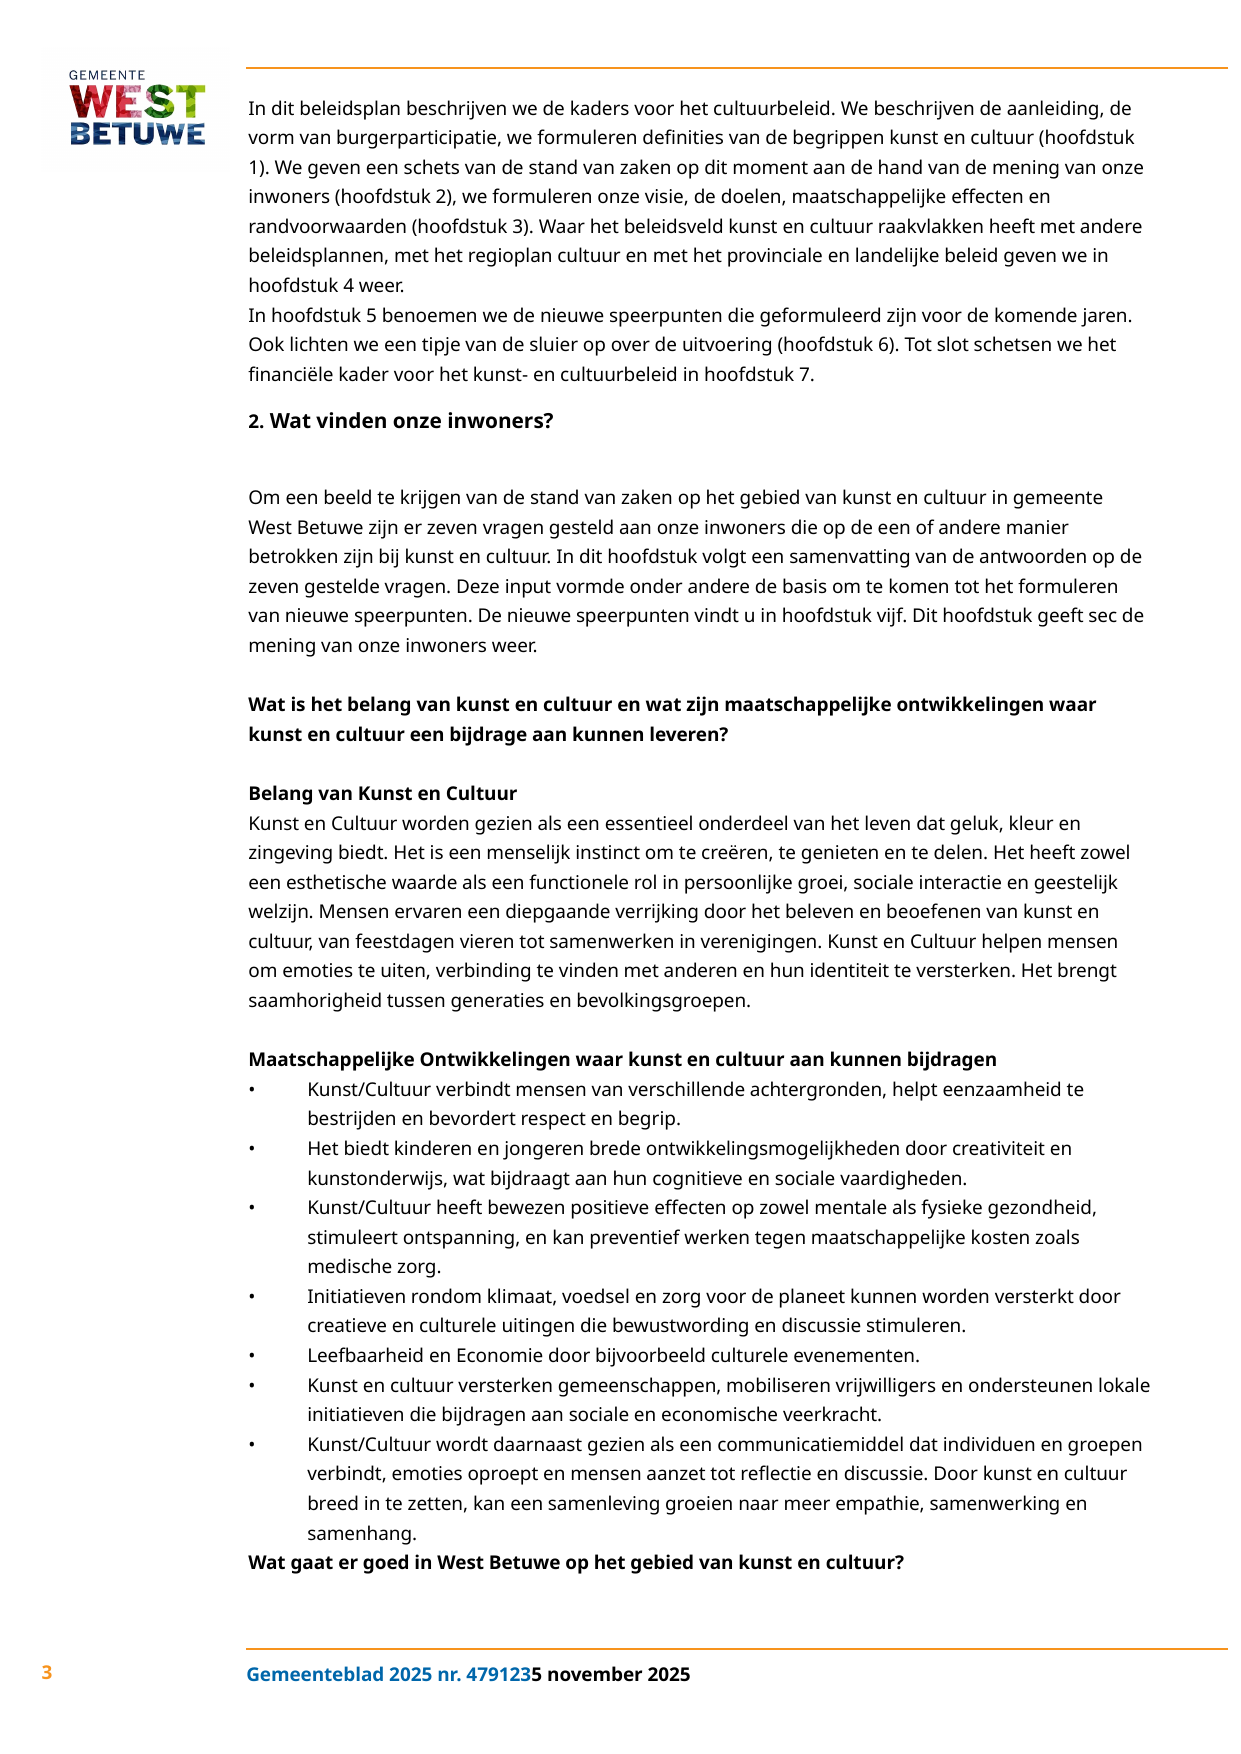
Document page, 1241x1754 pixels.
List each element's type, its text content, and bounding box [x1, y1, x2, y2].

list Het biedt kinderen en jongeren brede ontwikkelingsmogelijkheden door creativiteit en kunstonderwijs, wat bijdraagt aan hun cognitieve en sociale vaardigheden. [248, 1135, 1152, 1191]
text Belang van Kunst en Cultuur [248, 780, 1152, 806]
text Om een beeld te krijgen van de stand van zaken op het gebied van kunst en cultuur in gemeente West Betuwe zijn er zeven vragen gesteld aan onze inwoners die op de een of andere manier betrokken zijn bij kunst en cultuur. In dit hoofdstuk volgt een samenvatting van de antwoorden op de zeven gestelde vragen. Deze input vormde onder andere de basis om te komen tot het formuleren van nieuwe speerpunten. De nieuwe speerpunten vindt u in hoofdstuk vijf. Dit hoofdstuk geeft sec de mening van onze inwoners weer. [248, 484, 1152, 658]
text In hoofdstuk 5 benoemen we de nieuwe speerpunten die geformuleerd zijn voor de komende jaren. Ook lichten we een tipje van de sluier op over de uitvoering (hoofdstuk 6). Tot slot schetsen we het financiële kader voor het kunst- en cultuurbeleid in hoofdstuk 7. [248, 302, 1152, 387]
text Wat is het belang van kunst en cultuur en wat zijn maatschappelijke ontwikkelingen waar kunst en cultuur een bijdrage aan kunnen leveren? [248, 691, 1152, 747]
picture [41, 47, 231, 172]
text Maatschappelijke Ontwikkelingen waar kunst en cultuur aan kunnen bijdragen [248, 1046, 1152, 1072]
text 2. Wat vinden onze inwoners? [248, 407, 1152, 435]
list Kunst/Cultuur verbindt mensen van verschillende achtergronden, helpt eenzaamheid te bestrijden en bevordert respect en begrip. [248, 1076, 1152, 1131]
list Kunst/Cultuur heeft bewezen positieve effecten op zowel mentale als fysieke gezondheid, stimuleert ontspanning, en kan preventief werken tegen maatschappelijke kosten zoals medische zorg. [248, 1194, 1152, 1279]
text Wat gaat er goed in West Betuwe op het gebied van kunst en cultuur? [248, 1549, 1152, 1575]
list Kunst en cultuur versterken gemeenschappen, mobiliseren vrijwilligers en ondersteunen lokale initiatieven die bijdragen aan sociale en economische veerkracht. [248, 1372, 1152, 1427]
text Kunst en Cultuur worden gezien als een essentieel onderdeel van het leven dat geluk, kleur en zingeving biedt. Het is een menselijk instinct om te creëren, te genieten en te delen. Het heeft zowel een esthetische waarde als een functionele rol in persoonlijke groei, sociale interactie en geestelijk welzijn. Mensen ervaren een diepgaande verrijking door het beleven en beoefenen van kunst en cultuur, van feestdagen vieren tot samenwerken in verenigingen. Kunst en Cultuur helpen mensen om emoties te uiten, verbinding te vinden met anderen en hun identiteit te versterken. Het brengt saamhorigheid tussen generaties en bevolkingsgroepen. [248, 810, 1152, 1013]
list Kunst/Cultuur wordt daarnaast gezien als een communicatiemiddel dat individuen en groepen verbindt, emoties oproept en mensen aanzet tot reflectie en discussie. Door kunst en cultuur breed in te zetten, kan een samenleving groeien naar meer empathie, samenwerking en samenhang. [248, 1431, 1152, 1546]
text In dit beleidsplan beschrijven we de kaders voor het cultuurbeleid. We beschrijven de aanleiding, de vorm van burgerparticipatie, we formuleren definities van de begrippen kunst en cultuur (hoofdstuk 1). We geven een schets van de stand van zaken op dit moment aan de hand van de mening van onze inwoners (hoofdstuk 2), we formuleren onze visie, de doelen, maatschappelijke effecten en randvoorwaarden (hoofdstuk 3). Waar het beleidsveld kunst en cultuur raakvlakken heeft met andere beleidsplannen, met het regioplan cultuur en met het provinciale en landelijke beleid geven we in hoofdstuk 4 weer. [248, 95, 1152, 298]
list Leefbaarheid en Economie door bijvoorbeeld culturele evenementen. [248, 1342, 1152, 1368]
list Initiatieven rondom klimaat, voedsel en zorg voor de planeet kunnen worden versterkt door creatieve en culturele uitingen die bewustwording en discussie stimuleren. [248, 1283, 1152, 1338]
